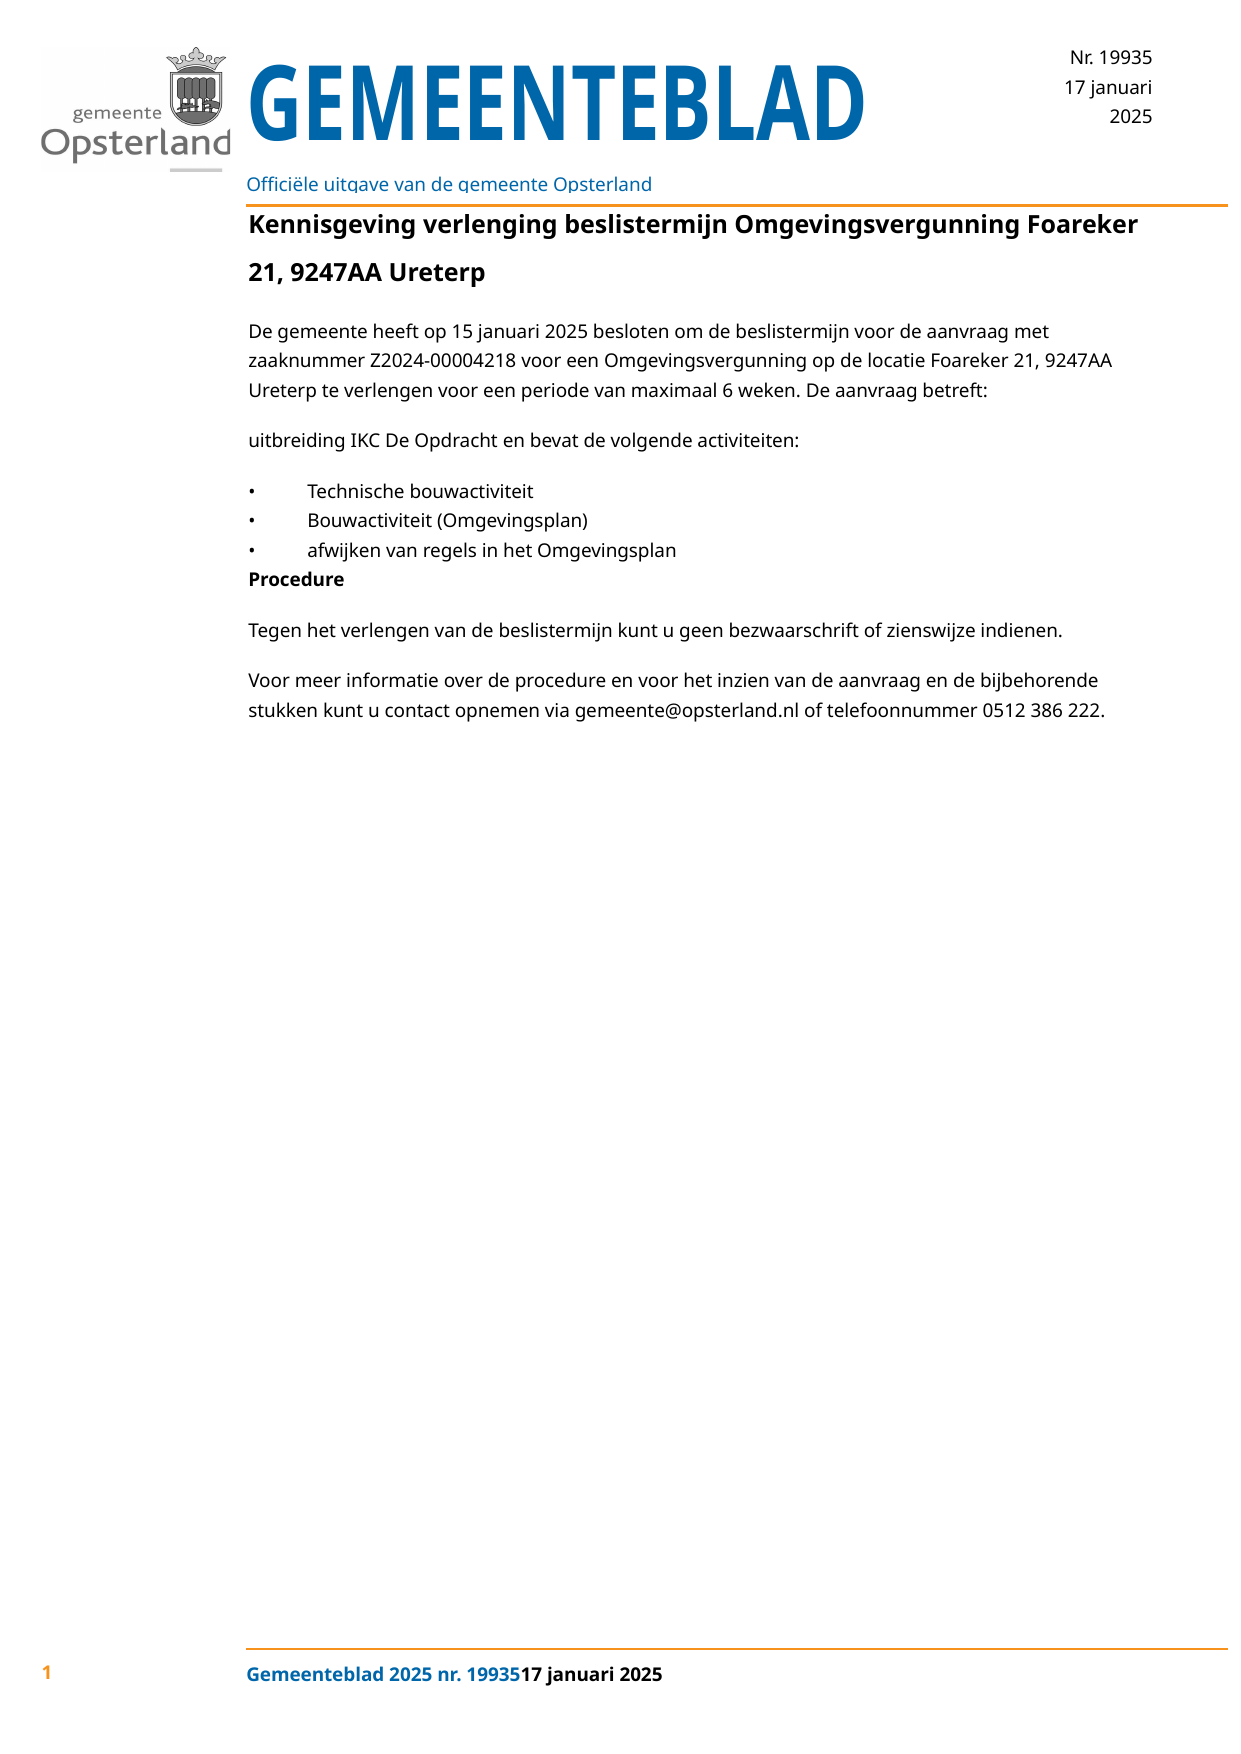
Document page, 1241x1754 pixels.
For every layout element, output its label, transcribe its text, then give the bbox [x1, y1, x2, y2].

text De gemeente heeft op 15 januari 2025 besloten om de beslistermijn voor de aanvraag met zaaknummer Z2024-00004218 voor een Omgevingsvergunning op de locatie Foareker 21, 9247AA Ureterp te verlengen voor een periode van maximaal 6 weken. De aanvraag betreft: [248, 318, 1152, 403]
text uitbreiding IKC De Opdracht en bevat de volgende activiteiten: [248, 427, 1152, 453]
text Procedure [248, 567, 1152, 592]
picture [41, 47, 231, 172]
text Voor meer informatie over de procedure en voor het inzien van de aanvraag en de bijbehorende stukken kunt u contact opnemen via gemeente@opsterland.nl of telefoonnummer 0512 386 222. [248, 667, 1152, 723]
text Kennisgeving verlenging beslistermijn Omgevingsvergunning Foareker 21, 9247AA Ureterp [248, 207, 1152, 288]
list Bouwactiviteit (Omgevingsplan) [248, 507, 1152, 533]
list Technische bouwactiviteit [248, 478, 1152, 504]
text Tegen het verlengen van de beslistermijn kunt u geen bezwaarschrift of zienswijze indienen. [248, 617, 1152, 643]
list afwijken van regels in het Omgevingsplan [248, 537, 1152, 563]
